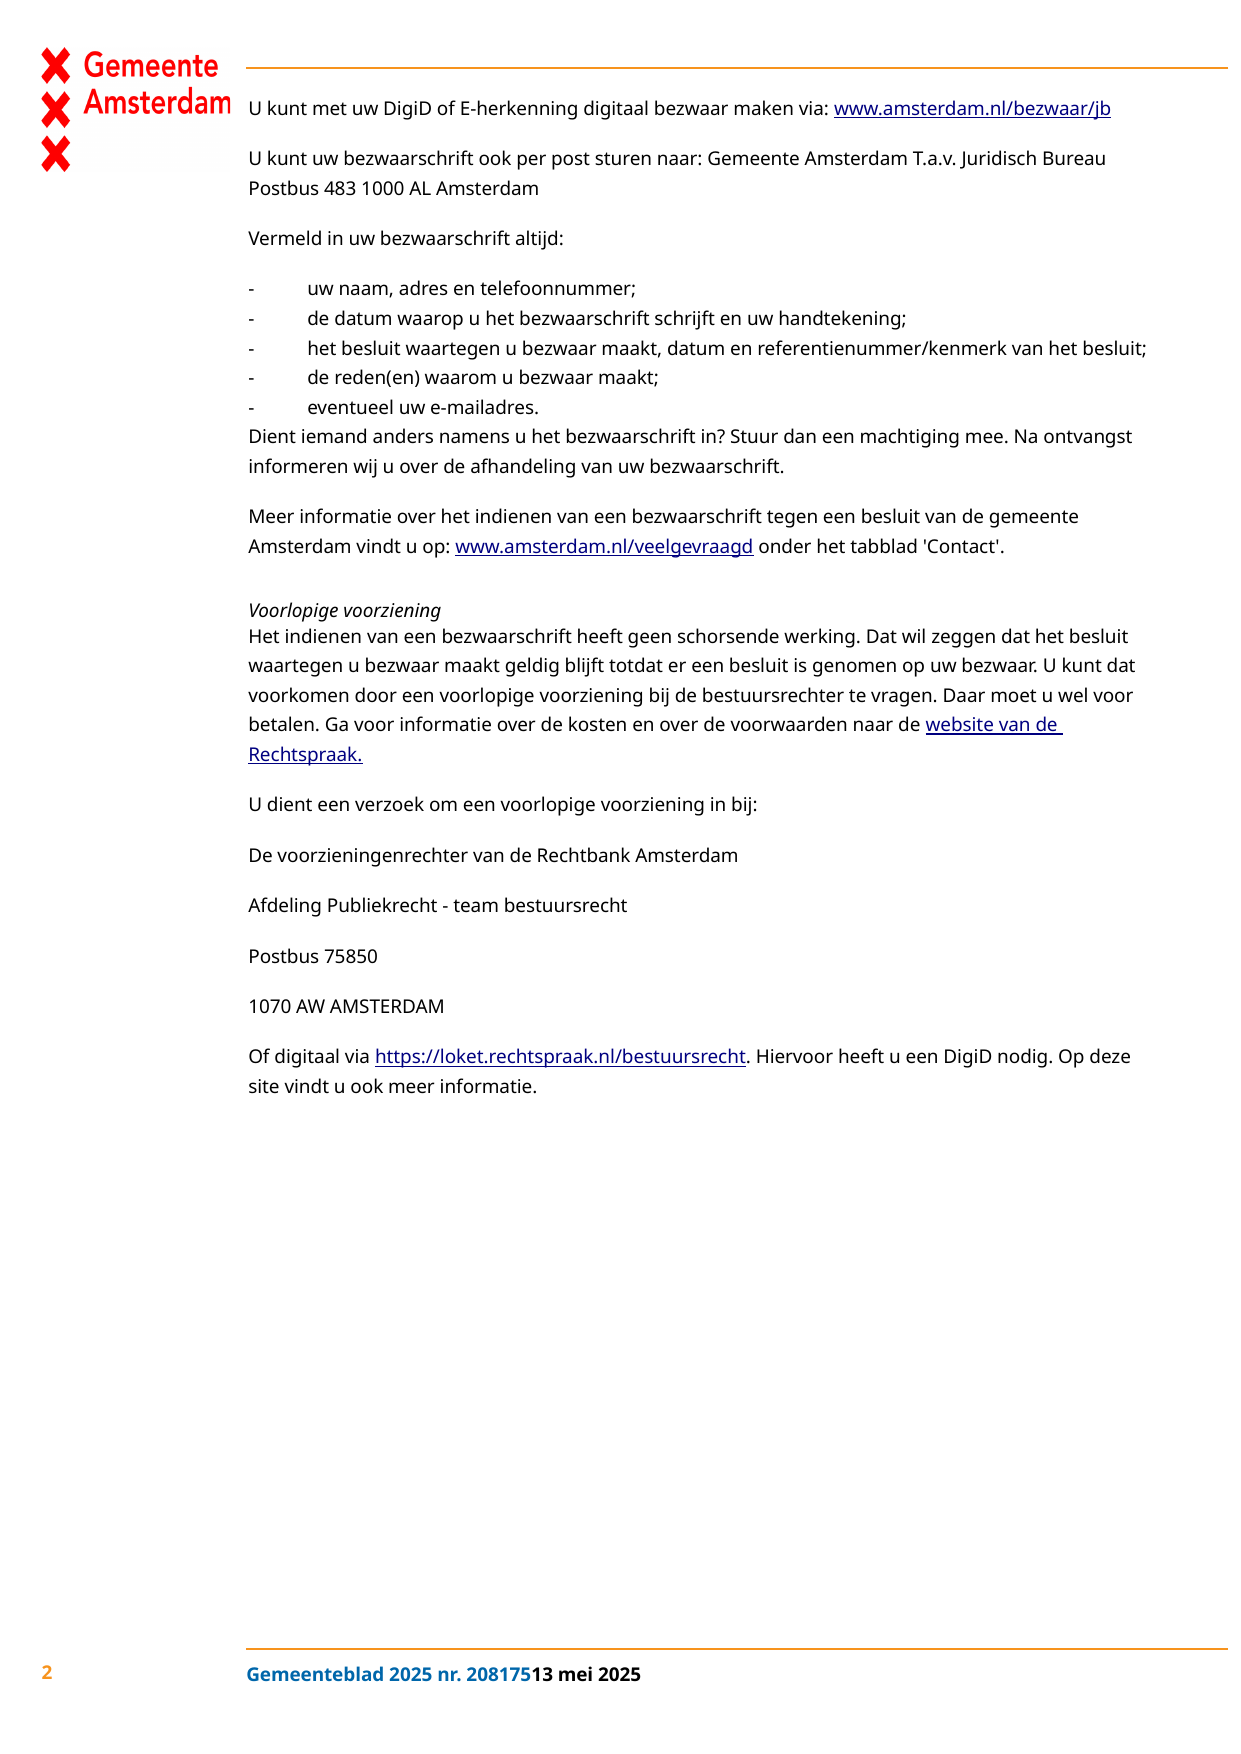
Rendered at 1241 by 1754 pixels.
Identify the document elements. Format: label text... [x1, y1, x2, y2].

text Meer informatie over het indienen van een bezwaarschrift tegen een besluit van de gemeente Amsterdam vindt u op: www.amsterdam.nl/veelgevraagd onder het tabblad 'Contact'. [248, 503, 1152, 559]
text Postbus 75850 [248, 943, 1152, 968]
list uw naam, adres en telefoonnummer; [248, 276, 1152, 301]
list eventueel uw e-mailadres. [248, 394, 1152, 420]
list de reden(en) waarom u bezwaar maakt; [248, 364, 1152, 390]
text Of digitaal via https://loket.rechtspraak.nl/bestuursrecht. Hiervoor heeft u een DigiD nodig. Op deze site vindt u ook meer informatie. [248, 1044, 1152, 1099]
text De voorzieningenrechter van de Rechtbank Amsterdam [248, 842, 1152, 868]
text U dient een verzoek om een voorlopige voorziening in bij: [248, 792, 1152, 817]
list het besluit waartegen u bezwaar maakt, datum en referentienummer/kenmerk van het besluit; [248, 335, 1152, 361]
text Afdeling Publiekrecht - team bestuursrecht [248, 892, 1152, 918]
list de datum waarop u het bezwaarschrift schrijft en uw handtekening; [248, 305, 1152, 331]
text Het indienen van een bezwaarschrift heeft geen schorsende werking. Dat wil zeggen dat het besluit waartegen u bezwaar maakt geldig blijft totdat er een besluit is genomen op uw bezwaar. U kunt dat voorkomen door een voorlopige voorziening bij de bestuursrechter te vragen. Daar moet u wel voor betalen. Ga voor informatie over de kosten en over de voorwaarden naar de website van de Rechtspraak. [248, 623, 1152, 767]
text Vermeld in uw bezwaarschrift altijd: [248, 225, 1152, 251]
text Voorlopige voorziening [248, 597, 1152, 623]
text Dient iemand anders namens u het bezwaarschrift in? Stuur dan een machtiging mee. Na ontvangst informeren wij u over de afhandeling van uw bezwaarschrift. [248, 423, 1152, 479]
text U kunt uw bezwaarschrift ook per post sturen naar: Gemeente Amsterdam T.a.v. Juridisch Bureau Postbus 483 1000 AL Amsterdam [248, 145, 1152, 201]
text U kunt met uw DigiD of E-herkenning digitaal bezwaar maken via: www.amsterdam.nl/bezwaar/jb [248, 95, 1152, 121]
picture [41, 47, 231, 172]
text 1070 AW AMSTERDAM [248, 993, 1152, 1019]
